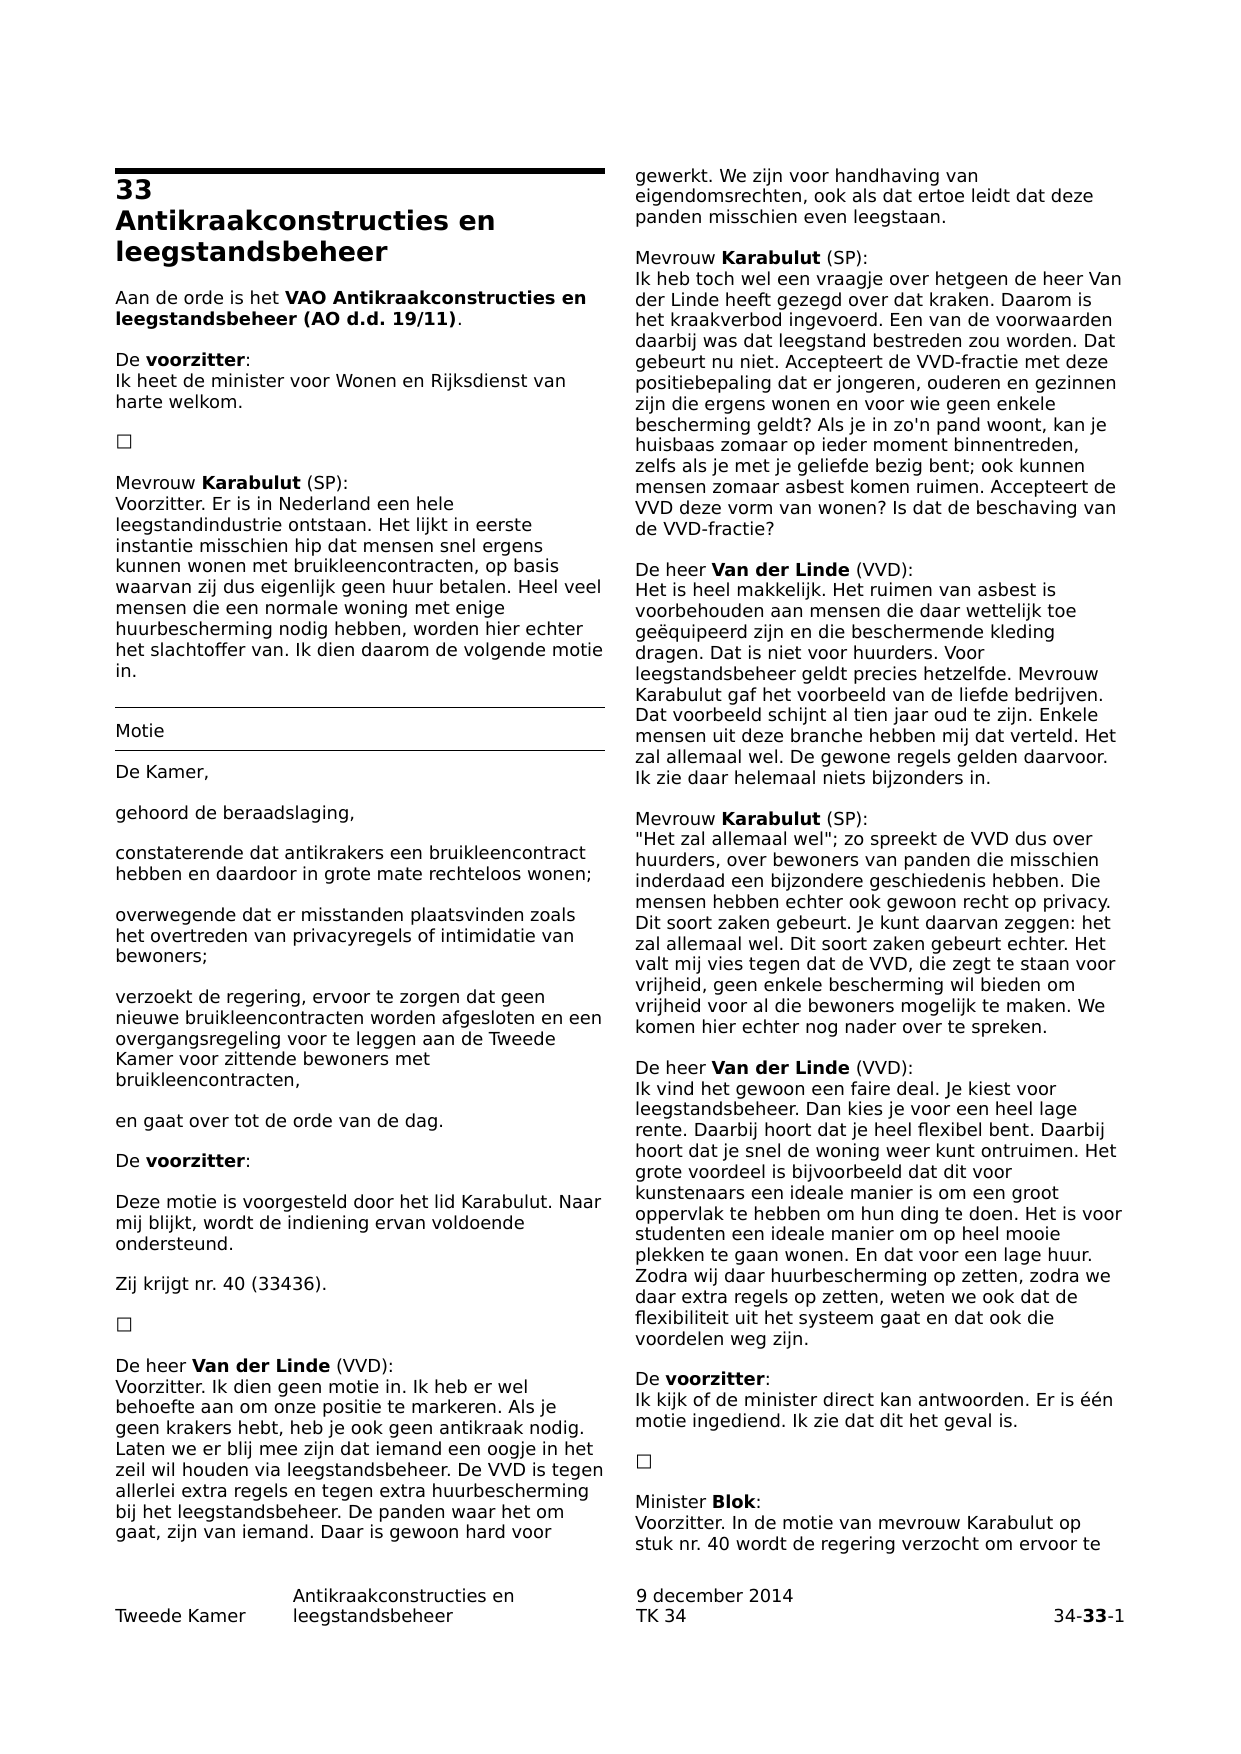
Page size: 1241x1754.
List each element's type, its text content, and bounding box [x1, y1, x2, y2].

text Ik heb toch wel een vraagje over hetgeen de heer Van der Linde heeft gezegd over dat kraken. Daarom is het kraakverbod ingevoerd. Een van de voorwaarden daarbij was dat leegstand bestreden zou worden. Dat gebeurt nu niet. Accepteert de VVD-fractie met deze positiebepaling dat er jongeren, ouderen en gezinnen zijn die ergens wonen en voor wie geen enkele bescherming geldt? Als je in zo'n pand woont, kan je huisbaas zomaar op ieder moment binnentreden, zelfs als je met je geliefde bezig bent; ook kunnen mensen zomaar asbest komen ruimen. Accepteert de VVD deze vorm van wonen? Is dat de beschaving van de VVD-fractie? [635, 268, 1125, 539]
text Ik heet de minister voor Wonen en Rijksdienst van harte welkom. [115, 371, 605, 412]
text Mevrouw Karabulut (SP): [115, 473, 605, 494]
text De heer Van der Linde (VVD): [115, 1356, 605, 1376]
text constaterende dat antikrakers een bruikleencontract hebben en daardoor in grote mate rechteloos wonen; [115, 843, 605, 885]
text Het is heel makkelijk. Het ruimen van asbest is voorbehouden aan mensen die daar wettelijk toe geëquipeerd zijn en die beschermende kleding dragen. Dat is niet voor huurders. Voor leegstandsbeheer geldt precies hetzelfde. Mevrouw Karabulut gaf het voorbeeld van de liefde bedrijven. Dat voorbeeld schijnt al tien jaar oud te zijn. Enkele mensen uit deze branche hebben mij dat verteld. Het zal allemaal wel. De gewone regels gelden daarvoor. Ik zie daar helemaal niets bijzonders in. [635, 580, 1125, 788]
text Mevrouw Karabulut (SP): [635, 808, 1125, 829]
text De voorzitter: [635, 1369, 1125, 1390]
text Ik vind het gewoon een faire deal. Je kiest voor leegstandsbeheer. Dan kies je voor een heel lage rente. Daarbij hoort dat je heel flexibel bent. Daarbij hoort dat je snel de woning weer kunt ontruimen. Het grote voordeel is bijvoorbeeld dat dit voor kunstenaars een ideale manier is om een groot oppervlak te hebben om hun ding te doen. Het is voor studenten een ideale manier om op heel mooie plekken te gaan wonen. En dat voor een lage huur. Zodra wij daar huurbescherming op zetten, zodra we daar extra regels op zetten, weten we ook dat de flexibiliteit uit het systeem gaat en dat ook die voordelen weg zijn. [635, 1078, 1125, 1349]
text en gaat over tot de orde van de dag. [115, 1111, 605, 1131]
text Voorzitter. Er is in Nederland een hele leegstandindustrie ontstaan. Het lijkt in eerste instantie misschien hip dat mensen snel ergens kunnen wonen met bruikleencontracten, op basis waarvan zij dus eigenlijk geen huur betalen. Heel veel mensen die een normale woning met enige huurbescherming nodig hebben, worden hier echter het slachtoffer van. Ik dien daarom de volgende motie in. [115, 494, 605, 681]
text gewerkt. We zijn voor handhaving van eigendomsrechten, ook als dat ertoe leidt dat deze panden misschien even leegstaan. [635, 165, 1125, 228]
text Aan de orde is het VAO Antikraakconstructies en leegstandsbeheer (AO d.d. 19/11). [115, 288, 605, 330]
text De voorzitter: [115, 1151, 605, 1172]
text verzoekt de regering, ervoor te zorgen dat geen nieuwe bruikleencontracten worden afgesloten en een overgangsregeling voor te leggen aan de Tweede Kamer voor zittende bewoners met bruikleencontracten, [115, 987, 605, 1091]
text Ik kijk of de minister direct kan antwoorden. Er is één motie ingediend. Ik zie dat dit het geval is. [635, 1390, 1125, 1431]
text De voorzitter: [115, 350, 605, 371]
text ⬜ [635, 1451, 1125, 1472]
text Voorzitter. In de motie van mevrouw Karabulut op stuk nr. 40 wordt de regering verzocht om ervoor te [635, 1513, 1125, 1554]
text ⬜ [115, 1315, 605, 1336]
text overwegende dat er misstanden plaatsvinden zoals het overtreden van privacyregels of intimidatie van bewoners; [115, 905, 605, 967]
text "Het zal allemaal wel"; zo spreekt de VVD dus over huurders, over bewoners van panden die misschien inderdaad een bijzondere geschiedenis hebben. Die mensen hebben echter ook gewoon recht op privacy. Dit soort zaken gebeurt. Je kunt daarvan zeggen: het zal allemaal wel. Dit soort zaken gebeurt echter. Het valt mij vies tegen dat de VVD, die zegt te staan voor vrijheid, geen enkele bescherming wil bieden om vrijheid voor al die bewoners mogelijk te maken. We komen hier echter nog nader over te spreken. [635, 829, 1125, 1037]
text gehoord de beraadslaging, [115, 802, 605, 823]
text Motie [115, 721, 605, 742]
text ⬜ [115, 432, 605, 453]
text Mevrouw Karabulut (SP): [635, 248, 1125, 268]
text Zij krijgt nr. 40 (33436). [115, 1274, 605, 1295]
text De Kamer, [115, 762, 605, 782]
title 33 Antikraakconstructies en leegstandsbeheer [115, 174, 605, 268]
text Deze motie is voorgesteld door het lid Karabulut. Naar mij blijkt, wordt de indiening ervan voldoende ondersteund. [115, 1192, 605, 1254]
text De heer Van der Linde (VVD): [635, 1057, 1125, 1078]
text Voorzitter. Ik dien geen motie in. Ik heb er wel behoefte aan om onze positie te markeren. Als je geen krakers hebt, heb je ook geen antikraak nodig. Laten we er blij mee zijn dat iemand een oogje in het zeil wil houden via leegstandsbeheer. De VVD is tegen allerlei extra regels en tegen extra huurbescherming bij het leegstandsbeheer. De panden waar het om gaat, zijn van iemand. Daar is gewoon hard voor [115, 1376, 605, 1543]
text De heer Van der Linde (VVD): [635, 559, 1125, 580]
text Minister Blok: [635, 1492, 1125, 1513]
